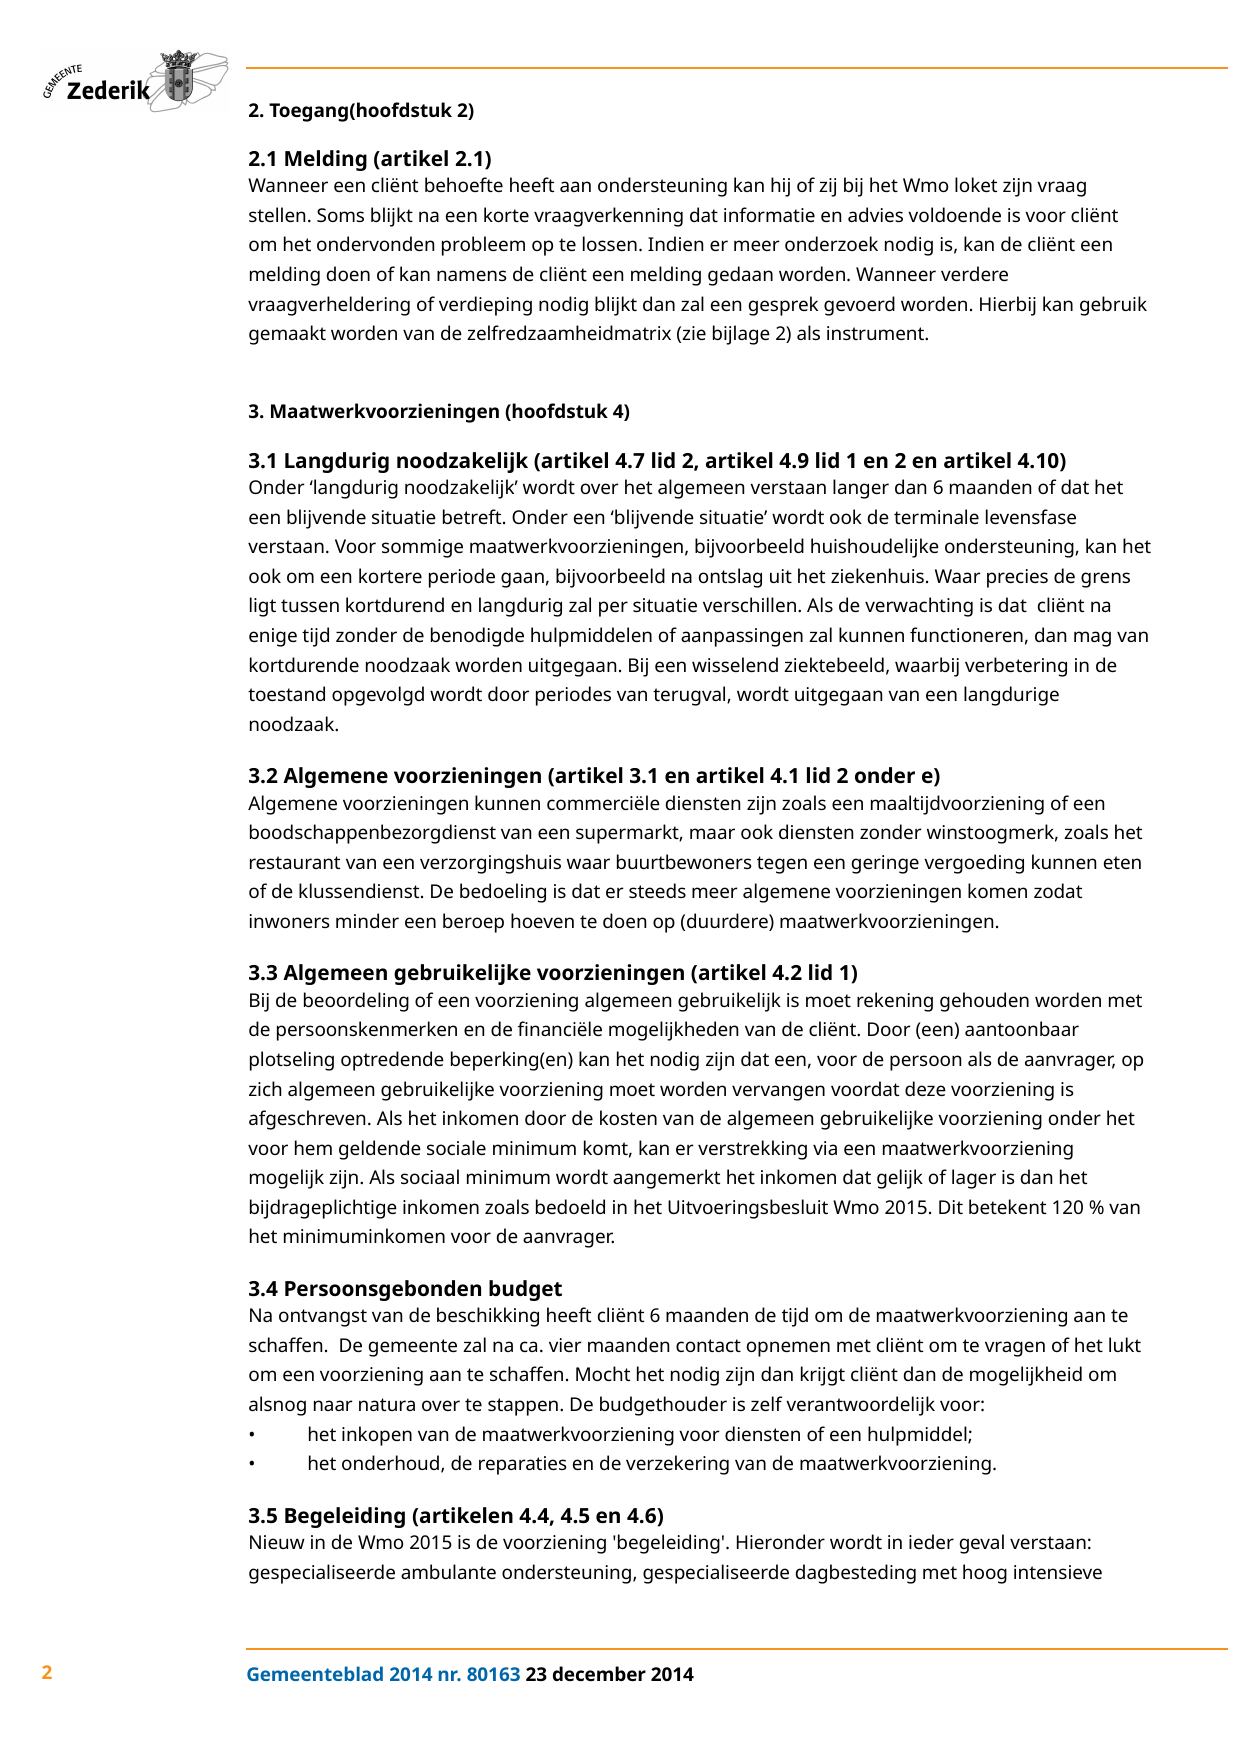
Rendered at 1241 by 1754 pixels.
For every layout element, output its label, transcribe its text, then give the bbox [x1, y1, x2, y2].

text Wanneer een cliënt behoefte heeft aan ondersteuning kan hij of zij bij het Wmo loket zijn vraag stellen. Soms blijkt na een korte vraagverkenning dat informatie en advies voldoende is voor cliënt om het ondervonden probleem op te lossen. Indien er meer onderzoek nodig is, kan de cliënt een melding doen of kan namens de cliënt een melding gedaan worden. Wanneer verdere vraagverheldering of verdieping nodig blijkt dan zal een gesprek gevoerd worden. Hierbij kan gebruik gemaakt worden van de zelfredzaamheidmatrix (zie bijlage 2) als instrument. [248, 172, 1152, 346]
text Bij de beoordeling of een voorziening algemeen gebruikelijk is moet rekening gehouden worden met de persoonskenmerken en de financiële mogelijkheden van de cliënt. Door (een) aantoonbaar plotseling optredende beperking(en) kan het nodig zijn dat een, voor de persoon als de aanvrager, op zich algemeen gebruikelijke voorziening moet worden vervangen voordat deze voorziening is afgeschreven. Als het inkomen door de kosten van de algemeen gebruikelijke voorziening onder het voor hem geldende sociale minimum komt, kan er verstrekking via een maatwerkvoorziening mogelijk zijn. Als sociaal minimum wordt aangemerkt het inkomen dat gelijk of lager is dan het bijdrageplichtige inkomen zoals bedoeld in het Uitvoeringsbesluit Wmo 2015. Dit betekent 120 % van het minimuminkomen voor de aanvrager. [248, 987, 1152, 1249]
text 3.3 Algemeen gebruikelijke voorzieningen (artikel 4.2 lid 1) [248, 958, 1152, 987]
list het inkopen van de maatwerkvoorziening voor diensten of een hulpmiddel; [248, 1421, 1152, 1447]
text Nieuw in de Wmo 2015 is de voorziening 'begeleiding'. Hieronder wordt in ieder geval verstaan: gespecialiseerde ambulante ondersteuning, gespecialiseerde dagbesteding met hoog intensieve [248, 1529, 1152, 1584]
text 2.1 Melding (artikel 2.1) [248, 144, 1152, 172]
text 3.1 Langdurig noodzakelijk (artikel 4.7 lid 2, artikel 4.9 lid 1 en 2 en artikel 4.10) [248, 446, 1152, 474]
text 3. Maatwerkvoorzieningen (hoofdstuk 4) [248, 397, 1152, 425]
text 2. Toegang(hoofdstuk 2) [248, 95, 1152, 123]
text 3.2 Algemene voorzieningen (artikel 3.1 en artikel 4.1 lid 2 onder e) [248, 761, 1152, 790]
picture [41, 47, 231, 113]
text Algemene voorzieningen kunnen commerciële diensten zijn zoals een maaltijdvoorziening of een boodschappenbezorgdienst van een supermarkt, maar ook diensten zonder winstoogmerk, zoals het restaurant van een verzorgingshuis waar buurtbewoners tegen een geringe vergoeding kunnen eten of de klussendienst. De bedoeling is dat er steeds meer algemene voorzieningen komen zodat inwoners minder een beroep hoeven te doen op (duurdere) maatwerkvoorzieningen. [248, 790, 1152, 934]
text 3.5 Begeleiding (artikelen 4.4, 4.5 en 4.6) [248, 1501, 1152, 1529]
text Na ontvangst van de beschikking heeft cliënt 6 maanden de tijd om de maatwerkvoorziening aan te schaffen. De gemeente zal na ca. vier maanden contact opnemen met cliënt om te vragen of het lukt om een voorziening aan te schaffen. Mocht het nodig zijn dan krijgt cliënt dan de mogelijkheid om alsnog naar natura over te stappen. De budgethouder is zelf verantwoordelijk voor: [248, 1302, 1152, 1417]
text 3.4 Persoonsgebonden budget [248, 1274, 1152, 1302]
text Onder ‘langdurig noodzakelijk’ wordt over het algemeen verstaan langer dan 6 maanden of dat het een blijvende situatie betreft. Onder een ‘blijvende situatie’ wordt ook de terminale levensfase verstaan. Voor sommige maatwerkvoorzieningen, bijvoorbeeld huishoudelijke ondersteuning, kan het ook om een kortere periode gaan, bijvoorbeeld na ontslag uit het ziekenhuis. Waar precies de grens ligt tussen kortdurend en langdurig zal per situatie verschillen. Als de verwachting is dat cliënt na enige tijd zonder de benodigde hulpmiddelen of aanpassingen zal kunnen functioneren, dan mag van kortdurende noodzaak worden uitgegaan. Bij een wisselend ziektebeeld, waarbij verbetering in de toestand opgevolgd wordt door periodes van terugval, wordt uitgegaan van een langdurige noodzaak. [248, 474, 1152, 737]
list het onderhoud, de reparaties en de verzekering van de maatwerkvoorziening. [248, 1450, 1152, 1476]
